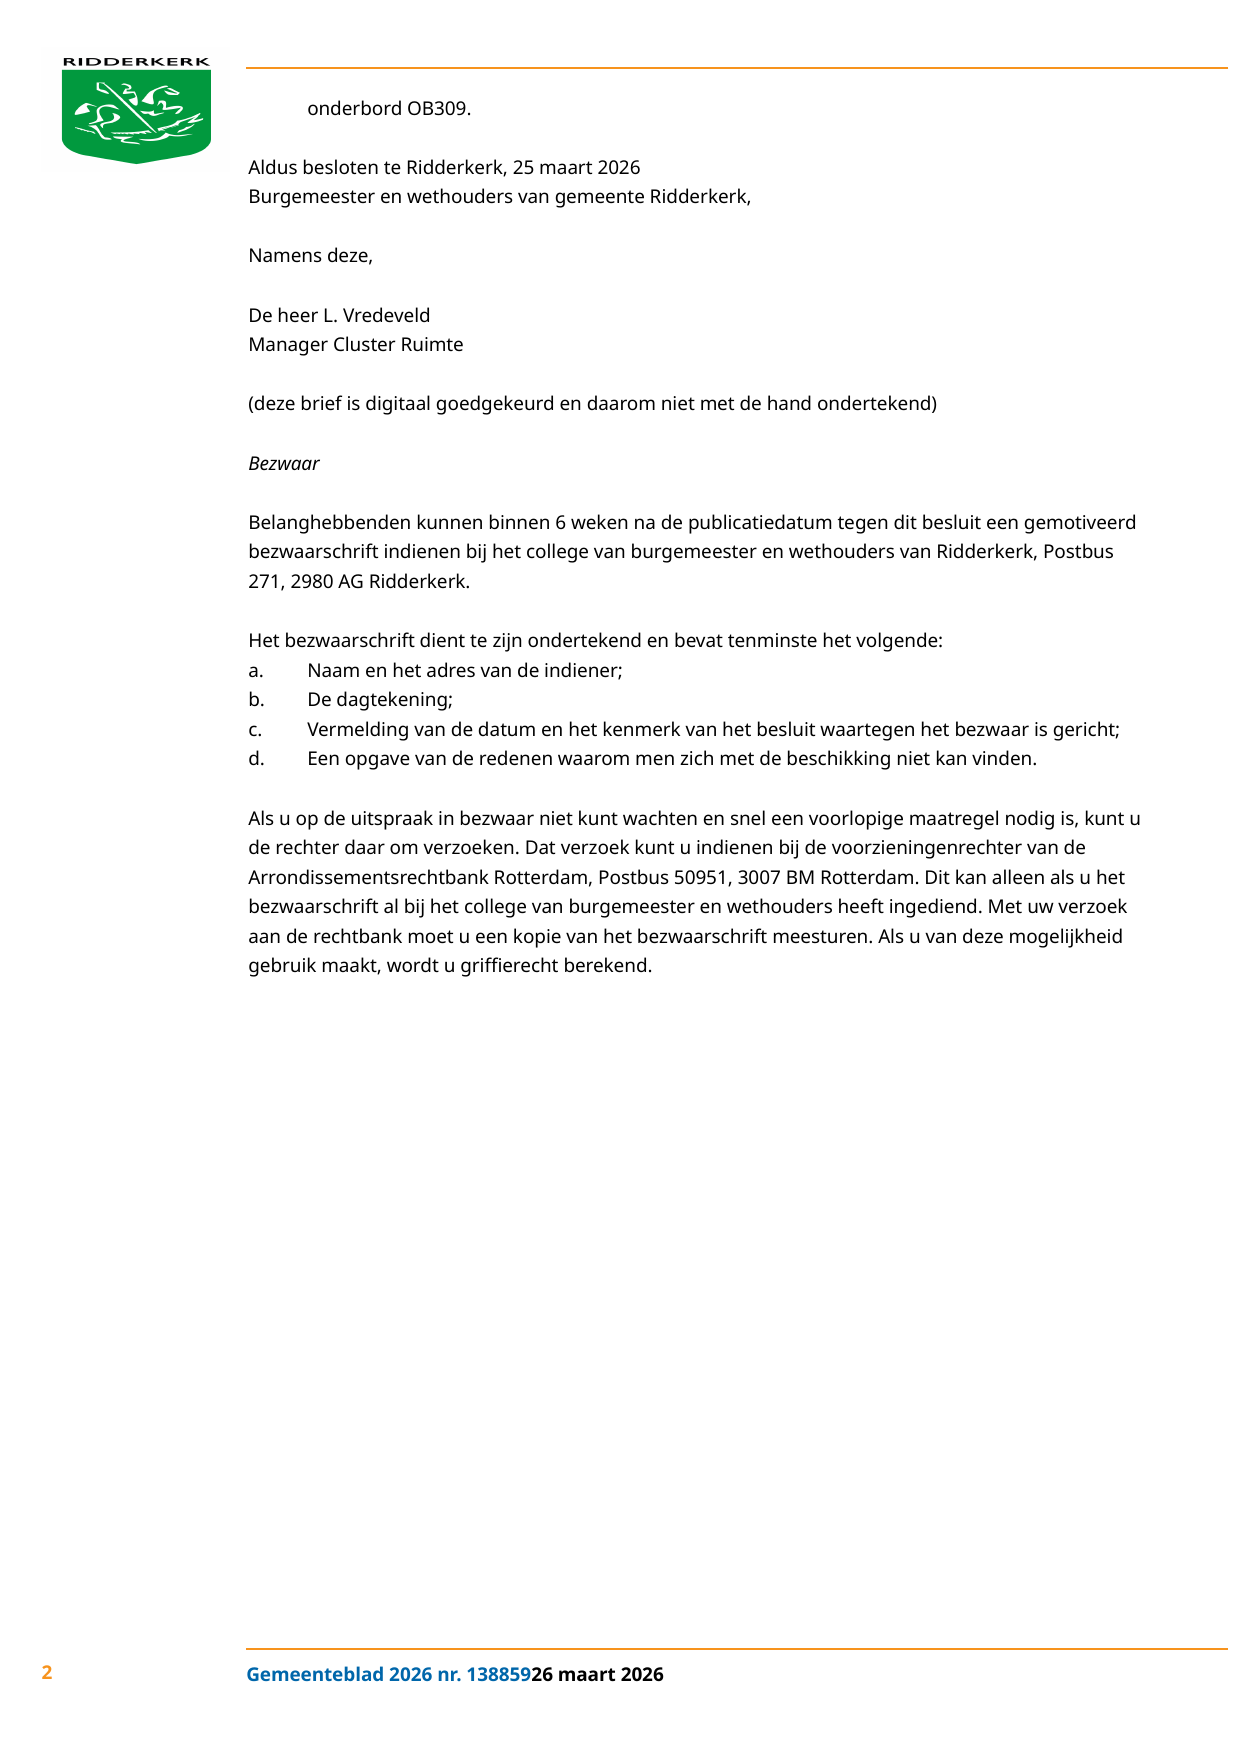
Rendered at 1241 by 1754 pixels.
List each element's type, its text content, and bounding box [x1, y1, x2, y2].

text Het bezwaarschrift dient te zijn ondertekend en bevat tenminste het volgende: [248, 627, 1152, 653]
list Een opgave van de redenen waarom men zich met de beschikking niet kan vinden. [248, 746, 1152, 771]
text De heer L. Vredeveld [248, 302, 1152, 328]
list onderbord OB309. [248, 95, 1152, 121]
text Belanghebbenden kunnen binnen 6 weken na de publicatiedatum tegen dit besluit een gemotiveerd bezwaarschrift indienen bij het college van burgemeester en wethouders van Ridderkerk, Postbus 271, 2980 AG Ridderkerk. [248, 509, 1152, 594]
text Burgemeester en wethouders van gemeente Ridderkerk, [248, 183, 1152, 209]
list De dagtekening; [248, 686, 1152, 712]
text (deze brief is digitaal goedgekeurd en daarom niet met de hand ondertekend) [248, 391, 1152, 416]
text Aldus besloten te Ridderkerk, 25 maart 2026 [248, 154, 1152, 180]
text Bezwaar [248, 450, 1152, 476]
list Naam en het adres van de indiener; [248, 657, 1152, 683]
picture [41, 47, 231, 172]
text Namens deze, [248, 243, 1152, 268]
text Als u op de uitspraak in bezwaar niet kunt wachten en snel een voorlopige maatregel nodig is, kunt u de rechter daar om verzoeken. Dat verzoek kunt u indienen bij de voorzieningenrechter van de Arrondissementsrechtbank Rotterdam, Postbus 50951, 3007 BM Rotterdam. Dit kan alleen als u het bezwaarschrift al bij het college van burgemeester en wethouders heeft ingediend. Met uw verzoek aan de rechtbank moet u een kopie van het bezwaarschrift meesturen. Als u van deze mogelijkheid gebruik maakt, wordt u griffierecht berekend. [248, 805, 1152, 978]
text Manager Cluster Ruimte [248, 331, 1152, 357]
list Vermelding van de datum en het kenmerk van het besluit waartegen het bezwaar is gericht; [248, 716, 1152, 742]
